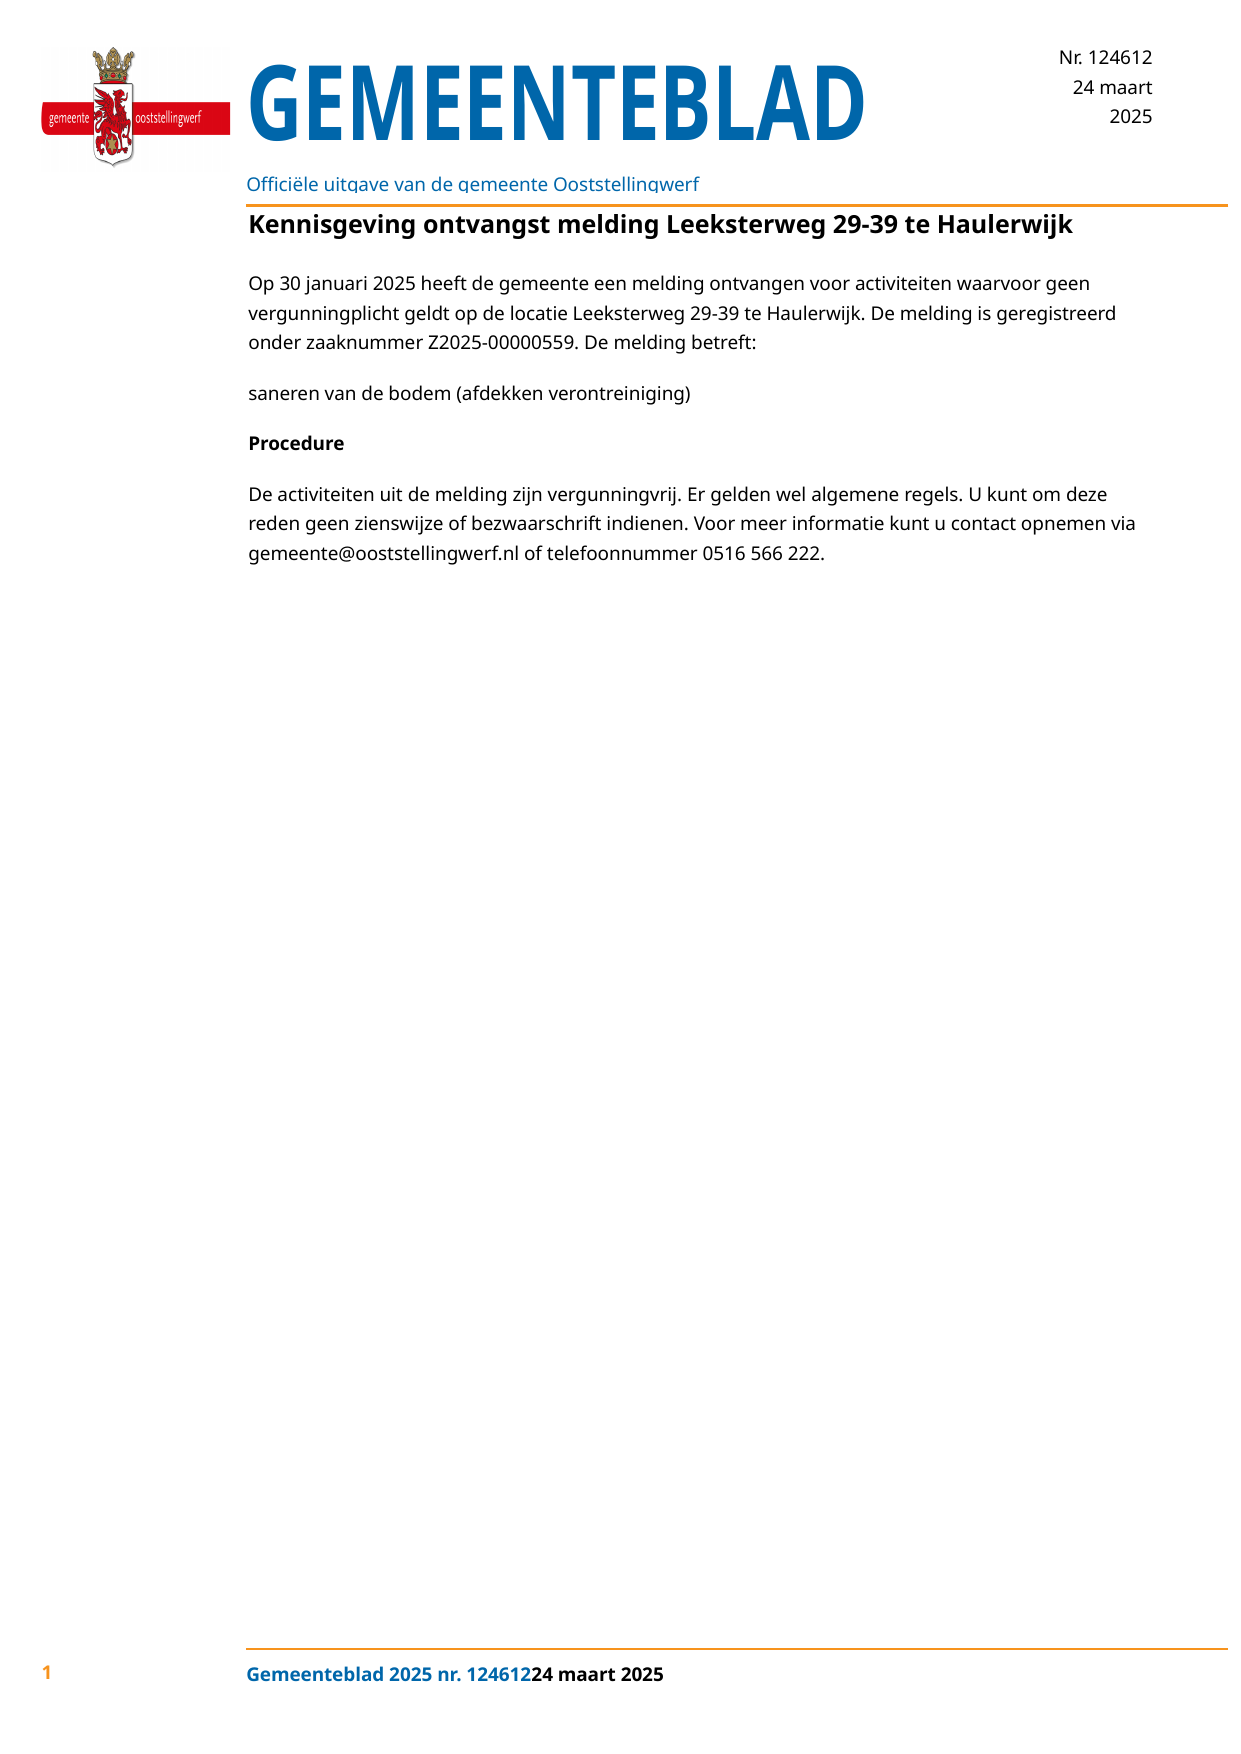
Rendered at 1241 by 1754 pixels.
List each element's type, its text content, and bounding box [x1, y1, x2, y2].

text Procedure [248, 430, 1152, 456]
text De activiteiten uit de melding zijn vergunningvrij. Er gelden wel algemene regels. U kunt om deze reden geen zienswijze of bezwaarschrift indienen. Voor meer informatie kunt u contact opnemen via gemeente@ooststellingwerf.nl of telefoonnummer 0516 566 222. [248, 481, 1152, 566]
text Op 30 januari 2025 heeft de gemeente een melding ontvangen voor activiteiten waarvoor geen vergunningplicht geldt op de locatie Leeksterweg 29-39 te Haulerwijk. De melding is geregistreerd onder zaaknummer Z2025-00000559. De melding betreft: [248, 270, 1152, 355]
picture [41, 47, 231, 172]
text saneren van de bodem (afdekken verontreiniging) [248, 380, 1152, 406]
text Kennisgeving ontvangst melding Leeksterweg 29-39 te Haulerwijk [248, 207, 1152, 241]
